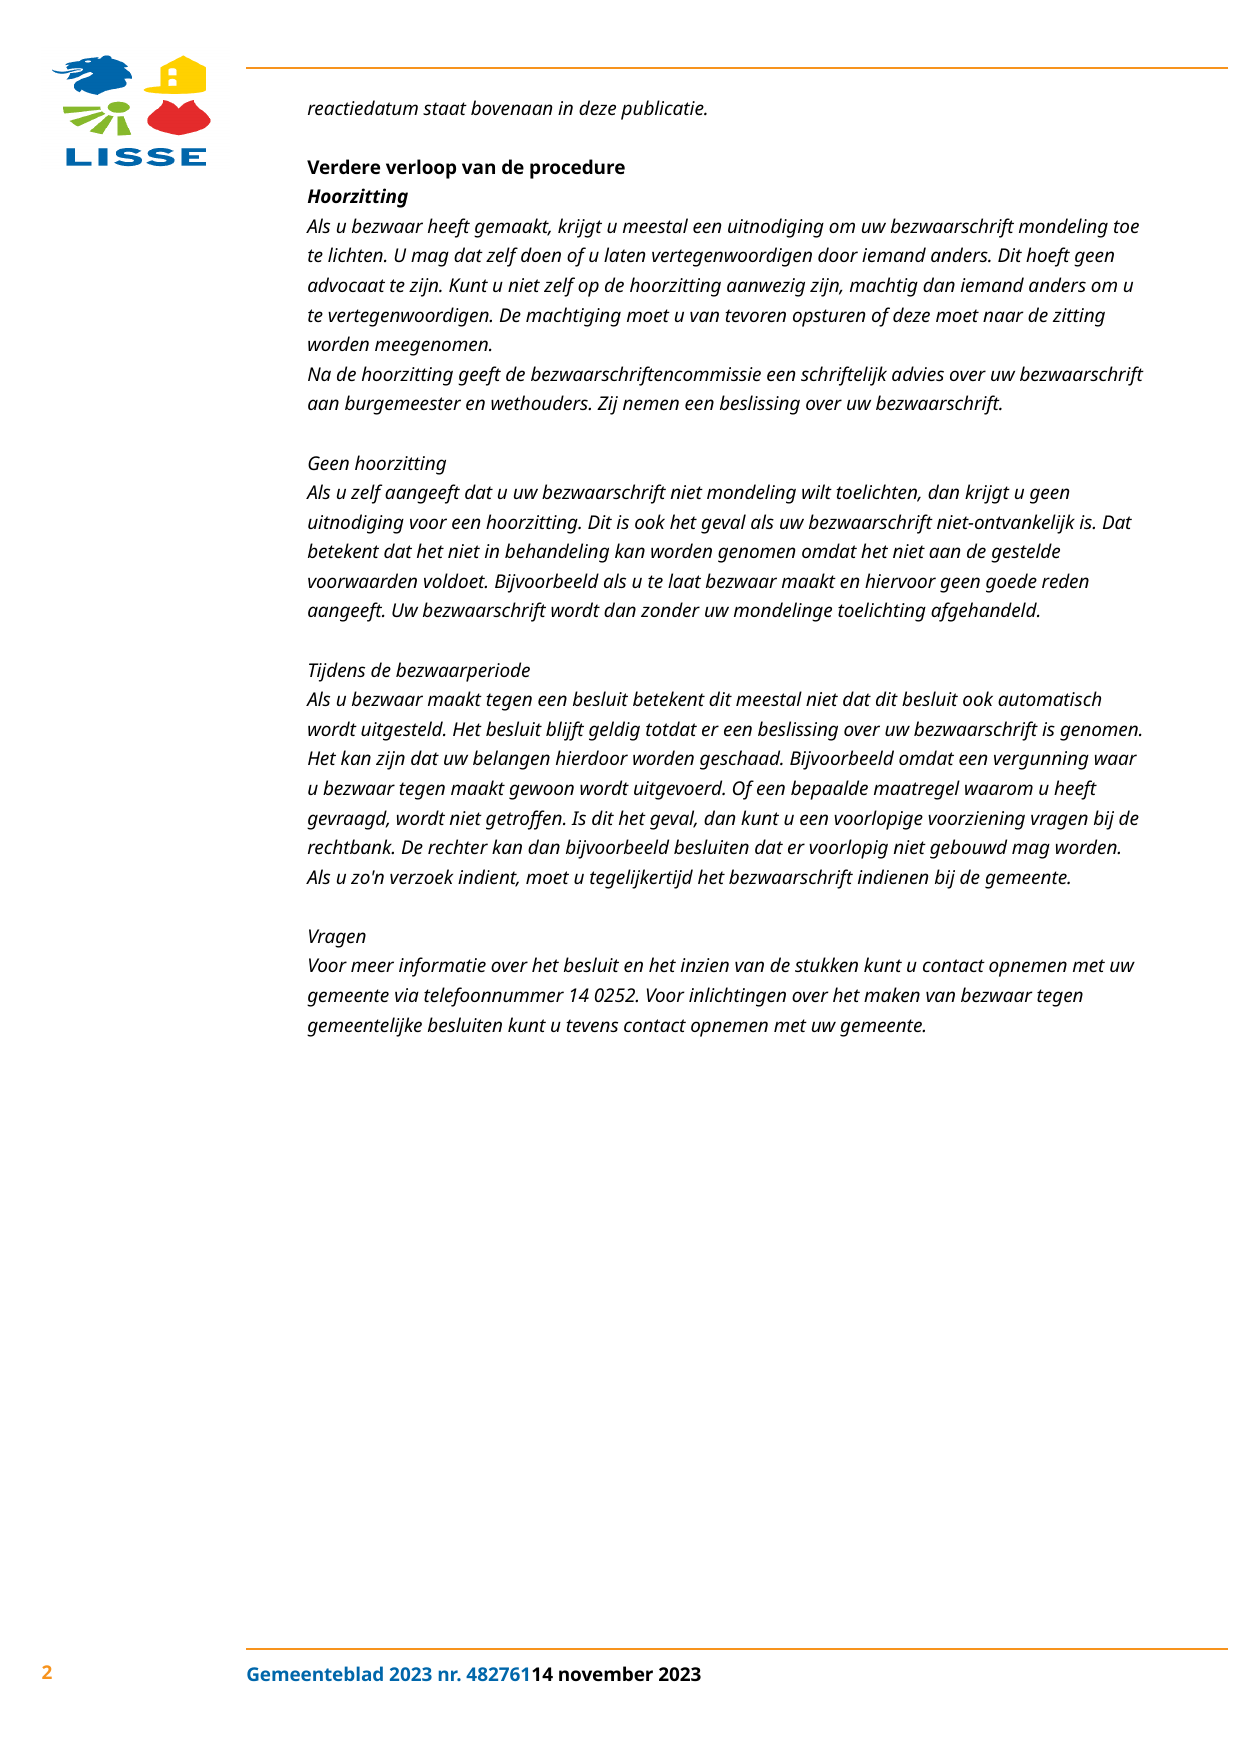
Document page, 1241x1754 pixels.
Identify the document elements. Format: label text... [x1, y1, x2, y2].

list Als u bezwaar maakt tegen een besluit betekent dit meestal niet dat dit besluit ook automatisch wordt uitgesteld. Het besluit blijft geldig totdat er een beslissing over uw bezwaarschrift is genomen. Het kan zijn dat uw belangen hierdoor worden geschaad. Bijvoorbeeld omdat een vergunning waar u bezwaar tegen maakt gewoon wordt uitgevoerd. Of een bepaalde maatregel waarom u heeft gevraagd, wordt niet getroffen. Is dit het geval, dan kunt u een voorlopige voorziening vragen bij de rechtbank. De rechter kan dan bijvoorbeeld besluiten dat er voorlopig niet gebouwd mag worden. Als u zo'n verzoek indient, moet u tegelijkertijd het bezwaarschrift indienen bij de gemeente. [248, 686, 1152, 890]
picture [41, 47, 231, 172]
list reactiedatum staat bovenaan in deze publicatie. [248, 95, 1152, 121]
list Na de hoorzitting geeft de bezwaarschriftencommissie een schriftelijk advies over uw bezwaarschrift aan burgemeester en wethouders. Zij nemen een beslissing over uw bezwaarschrift. [248, 361, 1152, 416]
list Verdere verloop van de procedure [248, 154, 1152, 180]
list Geen hoorzitting [248, 450, 1152, 476]
list Hoorzitting [248, 183, 1152, 209]
list Vragen [248, 923, 1152, 949]
list Voor meer informatie over het besluit en het inzien van de stukken kunt u contact opnemen met uw gemeente via telefoonnummer 14 0252. Voor inlichtingen over het maken van bezwaar tegen gemeentelijke besluiten kunt u tevens contact opnemen met uw gemeente. [248, 953, 1152, 1038]
list Als u zelf aangeeft dat u uw bezwaarschrift niet mondeling wilt toelichten, dan krijgt u geen uitnodiging voor een hoorzitting. Dit is ook het geval als uw bezwaarschrift niet-ontvankelijk is. Dat betekent dat het niet in behandeling kan worden genomen omdat het niet aan de gestelde voorwaarden voldoet. Bijvoorbeeld als u te laat bezwaar maakt en hiervoor geen goede reden aangeeft. Uw bezwaarschrift wordt dan zonder uw mondelinge toelichting afgehandeld. [248, 479, 1152, 623]
list Tijdens de bezwaarperiode [248, 657, 1152, 683]
list Als u bezwaar heeft gemaakt, krijgt u meestal een uitnodiging om uw bezwaarschrift mondeling toe te lichten. U mag dat zelf doen of u laten vertegenwoordigen door iemand anders. Dit hoeft geen advocaat te zijn. Kunt u niet zelf op de hoorzitting aanwezig zijn, machtig dan iemand anders om u te vertegenwoordigen. De machtiging moet u van tevoren opsturen of deze moet naar de zitting worden meegenomen. [248, 213, 1152, 357]
